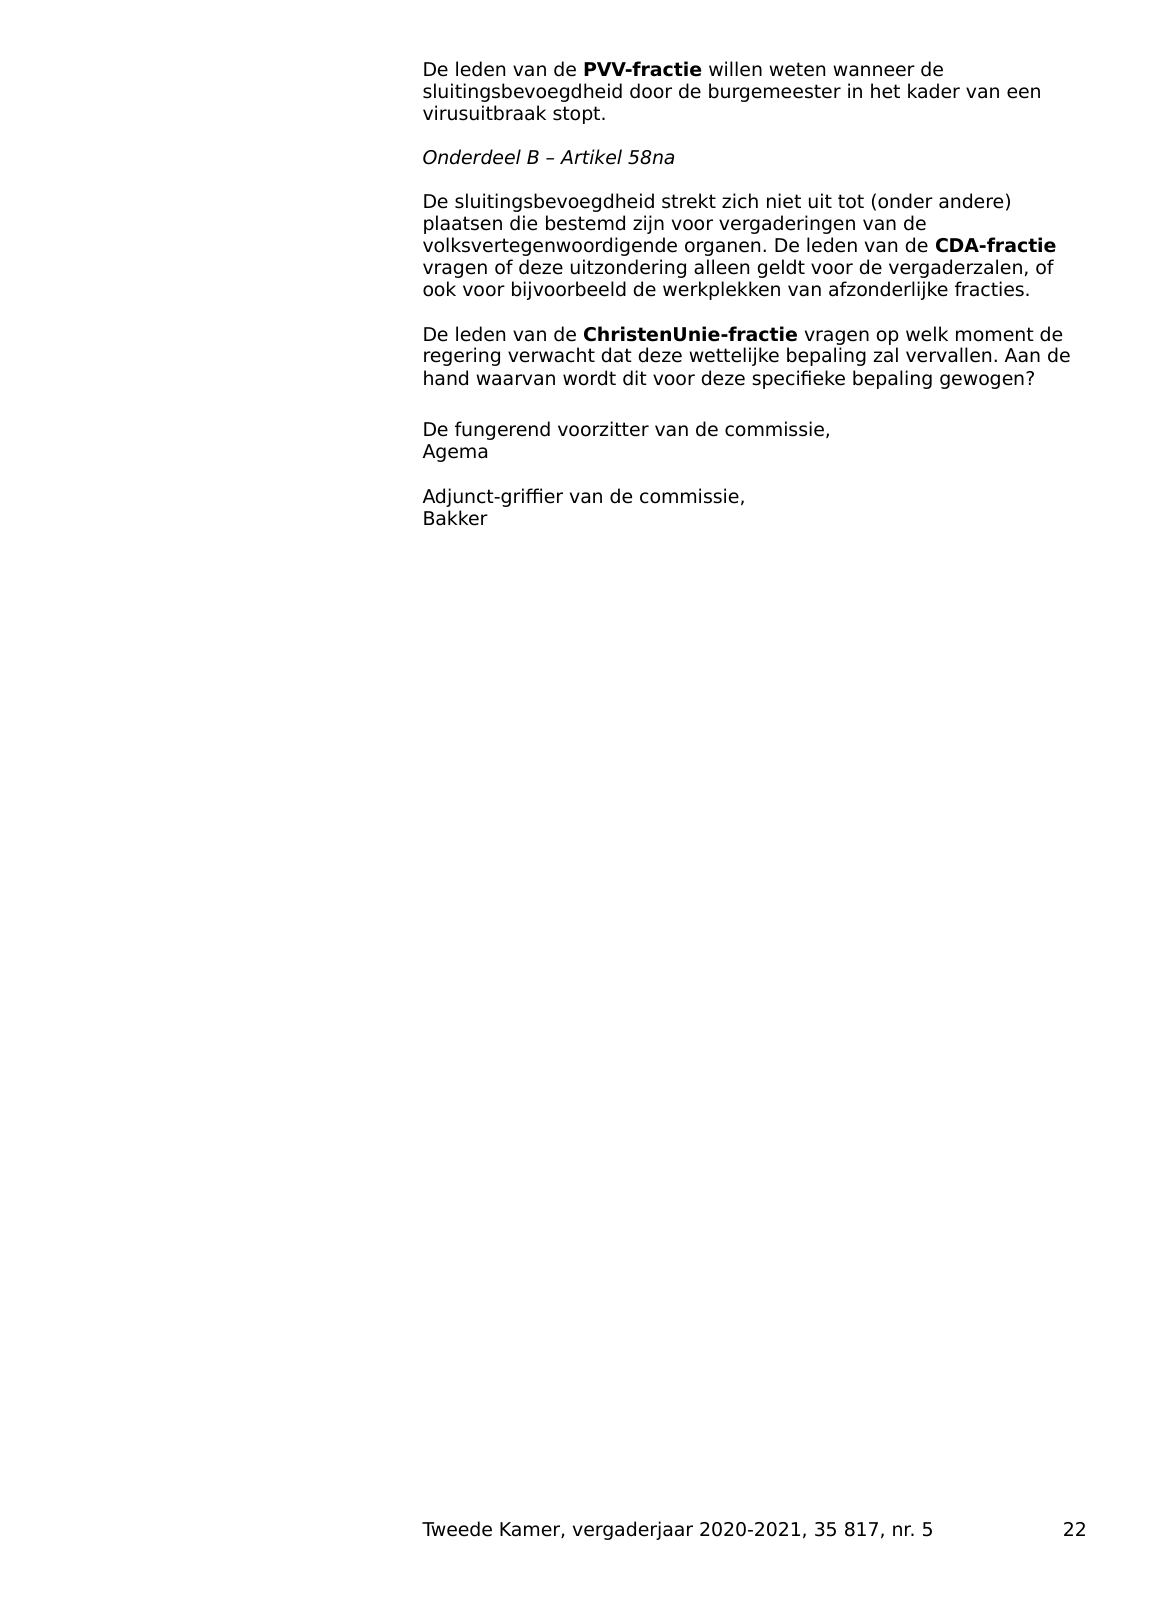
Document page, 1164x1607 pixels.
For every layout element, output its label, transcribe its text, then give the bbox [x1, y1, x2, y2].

text De sluitingsbevoegdheid strekt zich niet uit tot (onder andere) plaatsen die bestemd zijn voor vergaderingen van de volksvertegenwoordigende organen. De leden van de CDA-fractie vragen of deze uitzondering alleen geldt voor de vergaderzalen, of ook voor bijvoorbeeld de werkplekken van afzonderlijke fracties. [422, 191, 1087, 301]
text De fungerend voorzitter van de commissie, Agema [422, 419, 1087, 463]
subtitle Onderdeel B – Artikel 58na [422, 147, 1087, 169]
text De leden van de ChristenUnie-fractie vragen op welk moment de regering verwacht dat deze wettelijke bepaling zal vervallen. Aan de hand waarvan wordt dit voor deze specifieke bepaling gewogen? [422, 323, 1087, 389]
text De leden van de PVV-fractie willen weten wanneer de sluitingsbevoegdheid door de burgemeester in het kader van een virusuitbraak stopt. [422, 59, 1087, 125]
text Adjunct-griffier van de commissie, Bakker [422, 486, 1087, 529]
